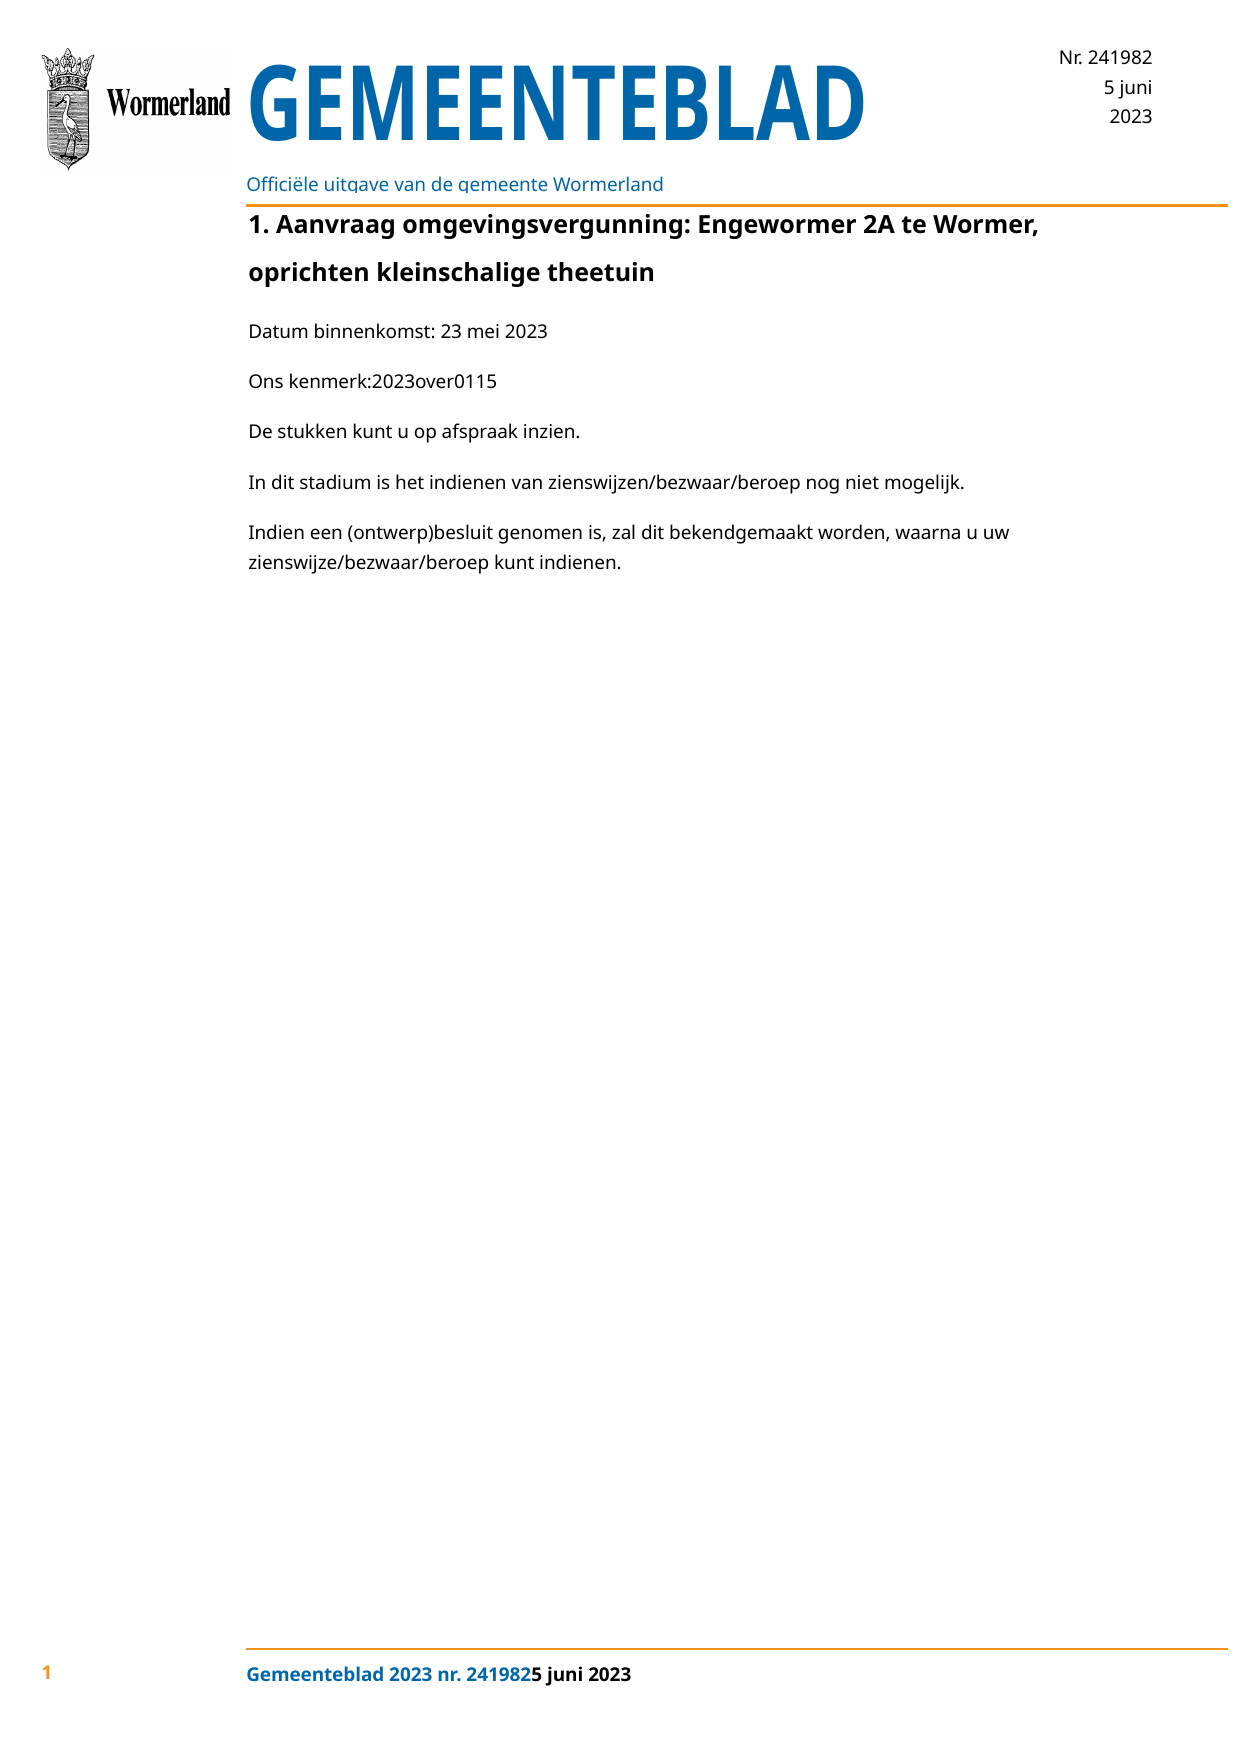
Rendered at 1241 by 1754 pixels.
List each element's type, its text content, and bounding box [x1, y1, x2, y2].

text De stukken kunt u op afspraak inzien. [248, 419, 1152, 444]
text In dit stadium is het indienen van zienswijzen/bezwaar/beroep nog niet mogelijk. [248, 469, 1152, 495]
text Indien een (ontwerp)besluit genomen is, zal dit bekendgemaakt worden, waarna u uw zienswijze/bezwaar/beroep kunt indienen. [248, 519, 1152, 575]
text 1. Aanvraag omgevingsvergunning: Engewormer 2A te Wormer, oprichten kleinschalige theetuin [248, 207, 1152, 288]
text Datum binnenkomst: 23 mei 2023 [248, 318, 1152, 344]
picture [41, 47, 231, 172]
text Ons kenmerk:2023over0115 [248, 368, 1152, 394]
